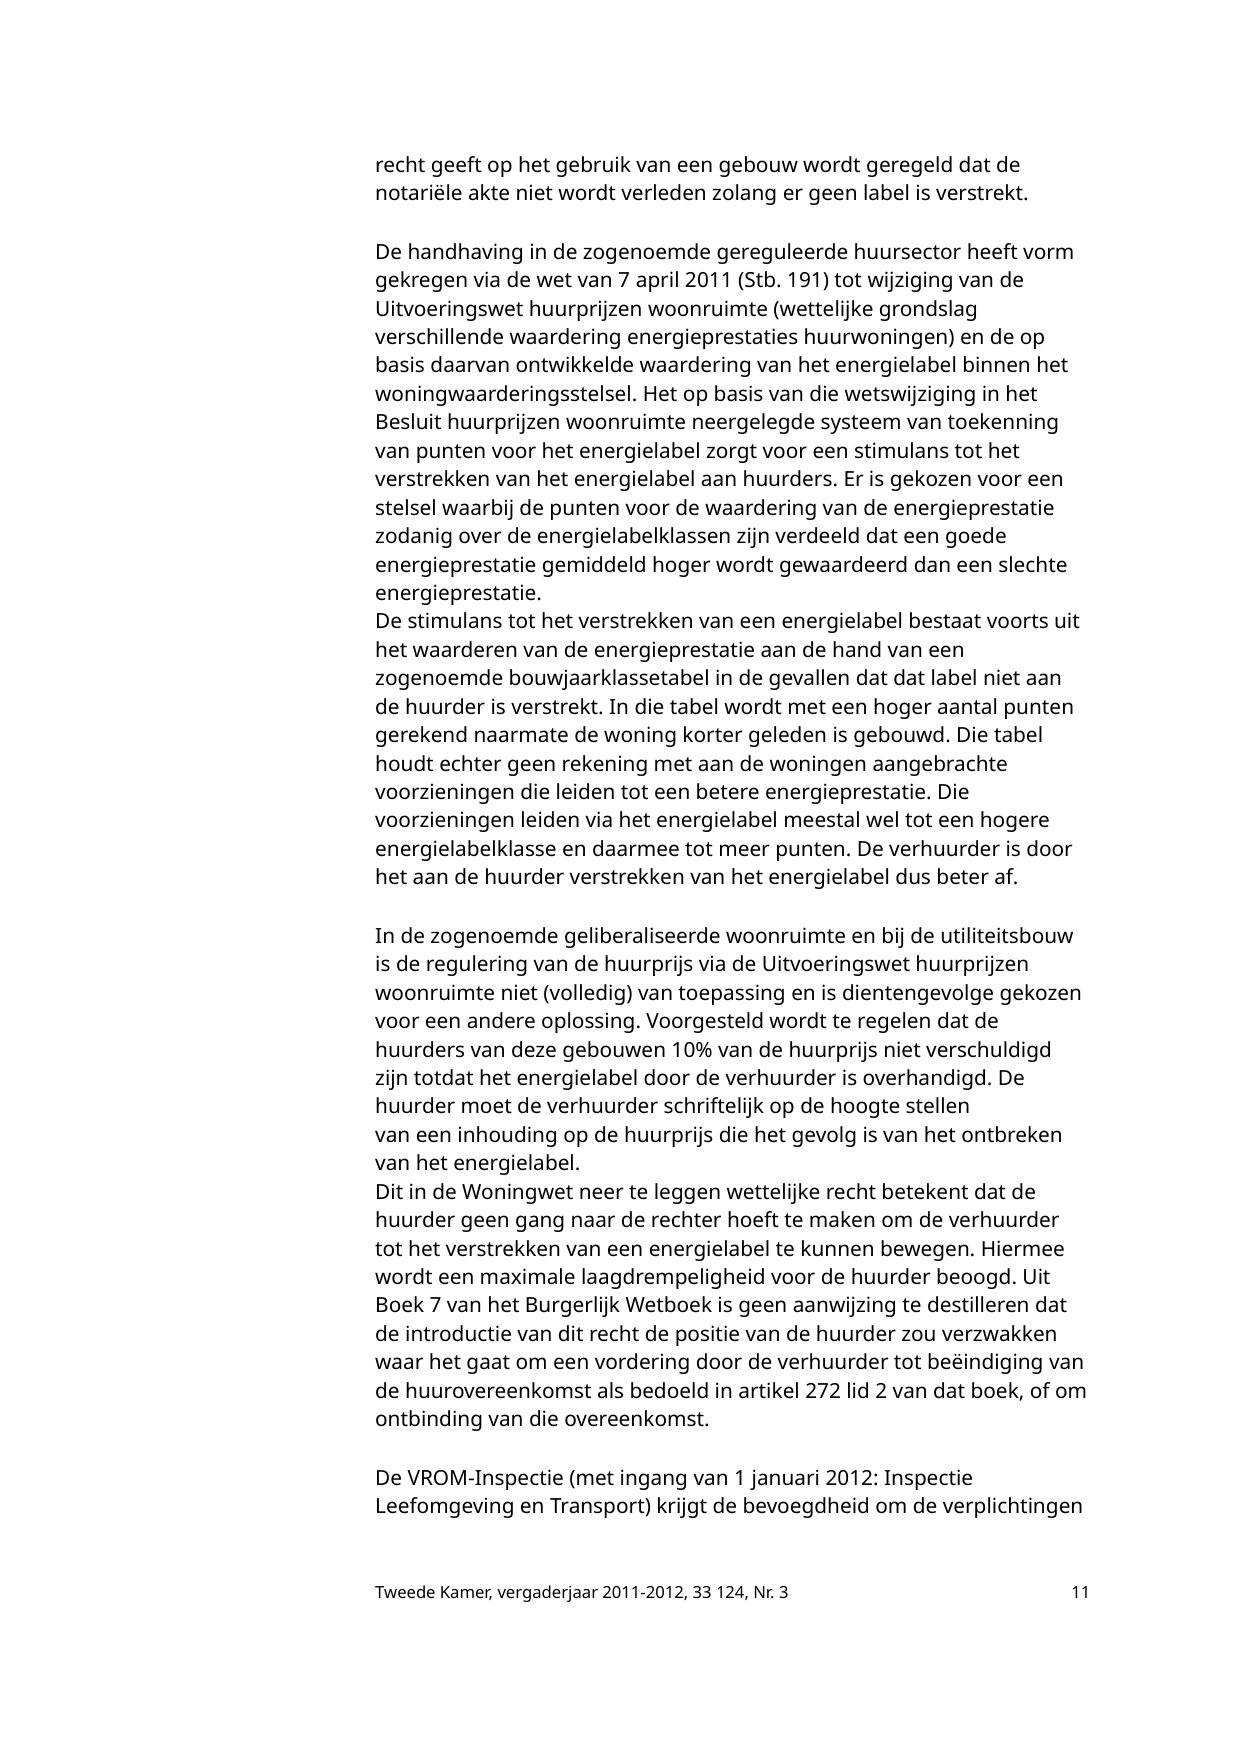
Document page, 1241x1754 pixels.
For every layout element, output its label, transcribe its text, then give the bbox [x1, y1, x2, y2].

text van een inhouding op de huurprijs die het gevolg is van het ontbreken van het energielabel. [375, 1120, 1090, 1177]
text Dit in de Woningwet neer te leggen wettelijke recht betekent dat de huurder geen gang naar de rechter hoeft te maken om de verhuurder tot het verstrekken van een energielabel te kunnen bewegen. Hiermee wordt een maximale laagdrempeligheid voor de huurder beoogd. Uit Boek 7 van het Burgerlijk Wetboek is geen aanwijzing te destilleren dat de introductie van dit recht de positie van de huurder zou verzwakken waar het gaat om een vordering door de verhuurder tot beëindiging van de huurovereenkomst als bedoeld in artikel 272 lid 2 van dat boek, of om ontbinding van die overeenkomst. [375, 1177, 1090, 1433]
text recht geeft op het gebruik van een gebouw wordt geregeld dat de notariële akte niet wordt verleden zolang er geen label is verstrekt. [375, 150, 1090, 207]
text In de zogenoemde geliberaliseerde woonruimte en bij de utiliteitsbouw is de regulering van de huurprijs via de Uitvoeringswet huurprijzen woonruimte niet (volledig) van toepassing en is dientengevolge gekozen voor een andere oplossing. Voorgesteld wordt te regelen dat de huurders van deze gebouwen 10% van de huurprijs niet verschuldigd zijn totdat het energielabel door de verhuurder is overhandigd. De huurder moet de verhuurder schriftelijk op de hoogte stellen [375, 921, 1090, 1120]
text De stimulans tot het verstrekken van een energielabel bestaat voorts uit het waarderen van de energieprestatie aan de hand van een zogenoemde bouwjaarklassetabel in de gevallen dat dat label niet aan de huurder is verstrekt. In die tabel wordt met een hoger aantal punten gerekend naarmate de woning korter geleden is gebouwd. Die tabel houdt echter geen rekening met aan de woningen aangebrachte voorzieningen die leiden tot een betere energieprestatie. Die voorzieningen leiden via het energielabel meestal wel tot een hogere energielabelklasse en daarmee tot meer punten. De verhuurder is door het aan de huurder verstrekken van het energielabel dus beter af. [375, 607, 1090, 891]
text De handhaving in de zogenoemde gereguleerde huursector heeft vorm gekregen via de wet van 7 april 2011 (Stb. 191) tot wijziging van de Uitvoeringswet huurprijzen woonruimte (wettelijke grondslag verschillende waardering energieprestaties huurwoningen) en de op basis daarvan ontwikkelde waardering van het energielabel binnen het woningwaarderingsstelsel. Het op basis van die wetswijziging in het Besluit huurprijzen woonruimte neergelegde systeem van toekenning van punten voor het energielabel zorgt voor een stimulans tot het verstrekken van het energielabel aan huurders. Er is gekozen voor een stelsel waarbij de punten voor de waardering van de energieprestatie zodanig over de energielabelklassen zijn verdeeld dat een goede energieprestatie gemiddeld hoger wordt gewaardeerd dan een slechte energieprestatie. [375, 237, 1090, 607]
text De VROM-Inspectie (met ingang van 1 januari 2012: Inspectie Leefomgeving en Transport) krijgt de bevoegdheid om de verplichtingen [375, 1463, 1090, 1520]
